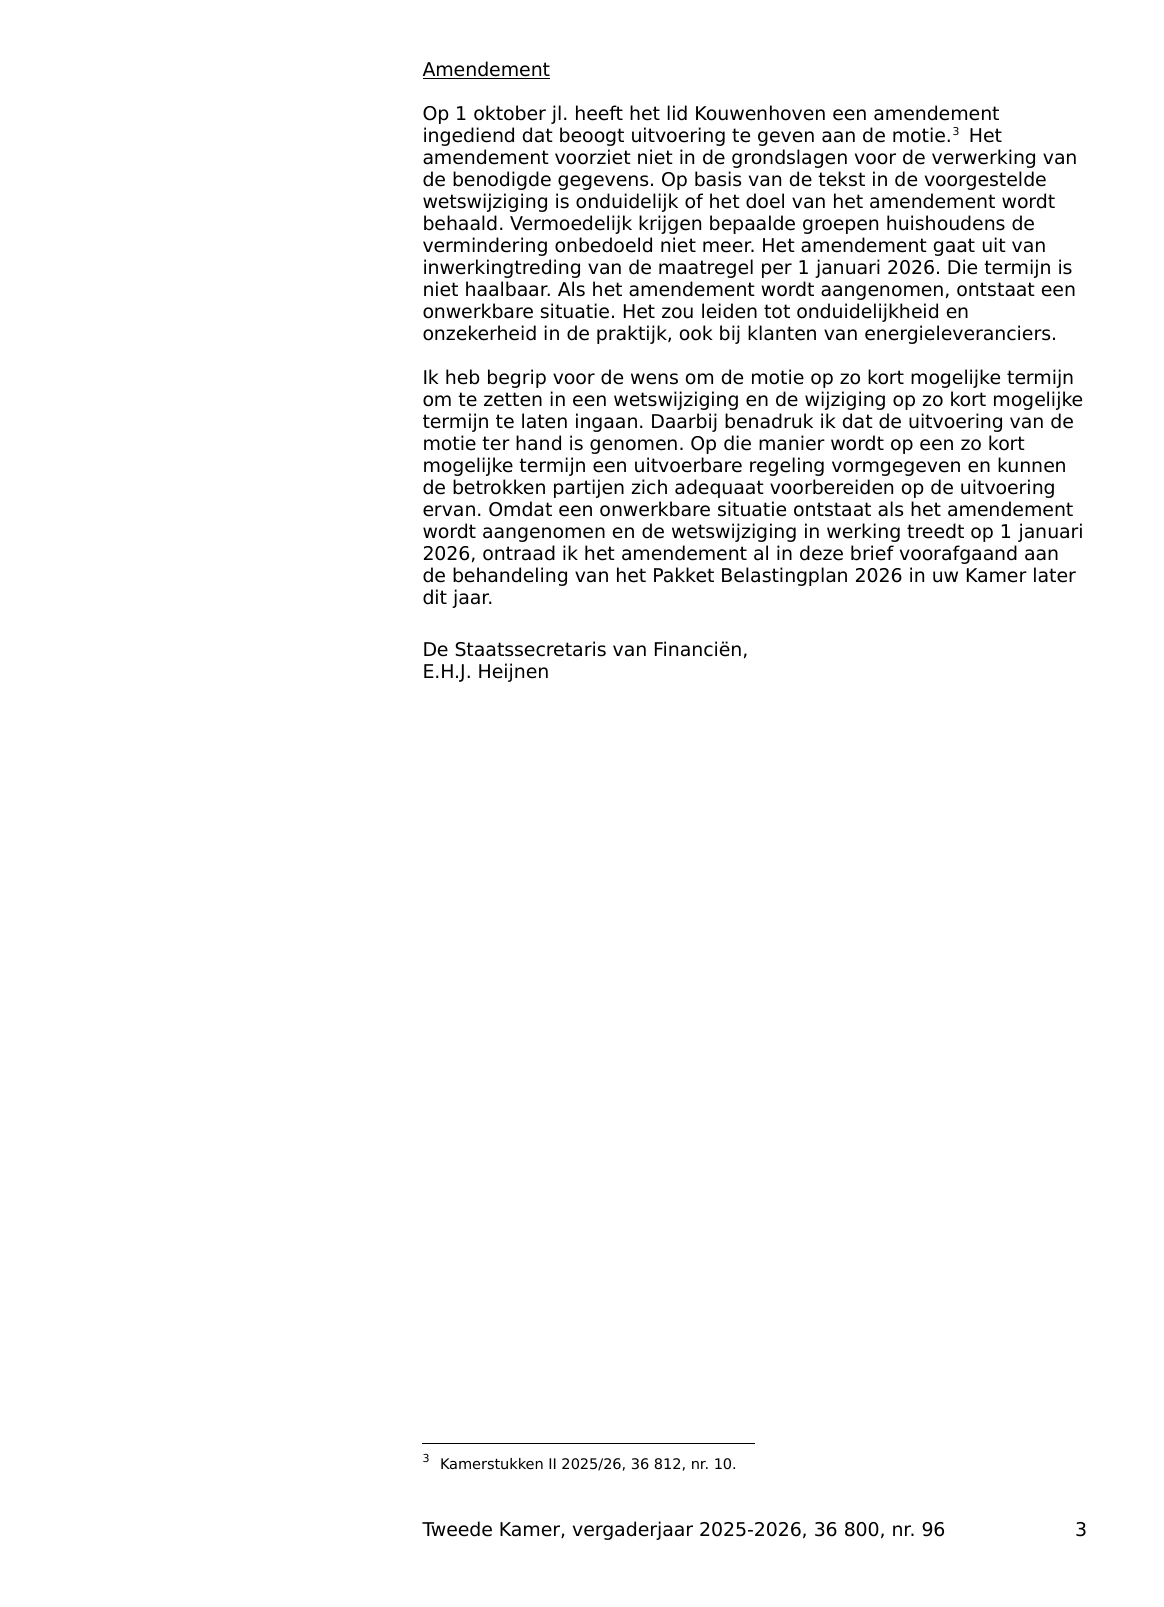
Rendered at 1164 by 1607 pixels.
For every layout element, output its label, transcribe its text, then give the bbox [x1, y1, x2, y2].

text Kamerstukken II 2025/26, 36 812, nr. 10. [422, 1452, 1087, 1474]
subtitle Amendement [422, 59, 1087, 81]
text Op 1 oktober jl. heeft het lid Kouwenhoven een amendement ingediend dat beoogt uitvoering te geven aan de motie. Het amendement voorziet niet in de grondslagen voor de verwerking van de benodigde gegevens. Op basis van de tekst in de voorgestelde wetswijziging is onduidelijk of het doel van het amendement wordt behaald. Vermoedelijk krijgen bepaalde groepen huishoudens de vermindering onbedoeld niet meer. Het amendement gaat uit van inwerkingtreding van de maatregel per 1 januari 2026. Die termijn is niet haalbaar. Als het amendement wordt aangenomen, ontstaat een onwerkbare situatie. Het zou leiden tot onduidelijkheid en onzekerheid in de praktijk, ook bij klanten van energieleveranciers. [422, 103, 1087, 345]
text De Staatssecretaris van Financiën, E.H.J. Heijnen [422, 639, 1087, 683]
text Ik heb begrip voor de wens om de motie op zo kort mogelijke termijn om te zetten in een wetswijziging en de wijziging op zo kort mogelijke termijn te laten ingaan. Daarbij benadruk ik dat de uitvoering van de motie ter hand is genomen. Op die manier wordt op een zo kort mogelijke termijn een uitvoerbare regeling vormgegeven en kunnen de betrokken partijen zich adequaat voorbereiden op de uitvoering ervan. Omdat een onwerkbare situatie ontstaat als het amendement wordt aangenomen en de wetswijziging in werking treedt op 1 januari 2026, ontraad ik het amendement al in deze brief voorafgaand aan de behandeling van het Pakket Belastingplan 2026 in uw Kamer later dit jaar. [422, 367, 1087, 609]
